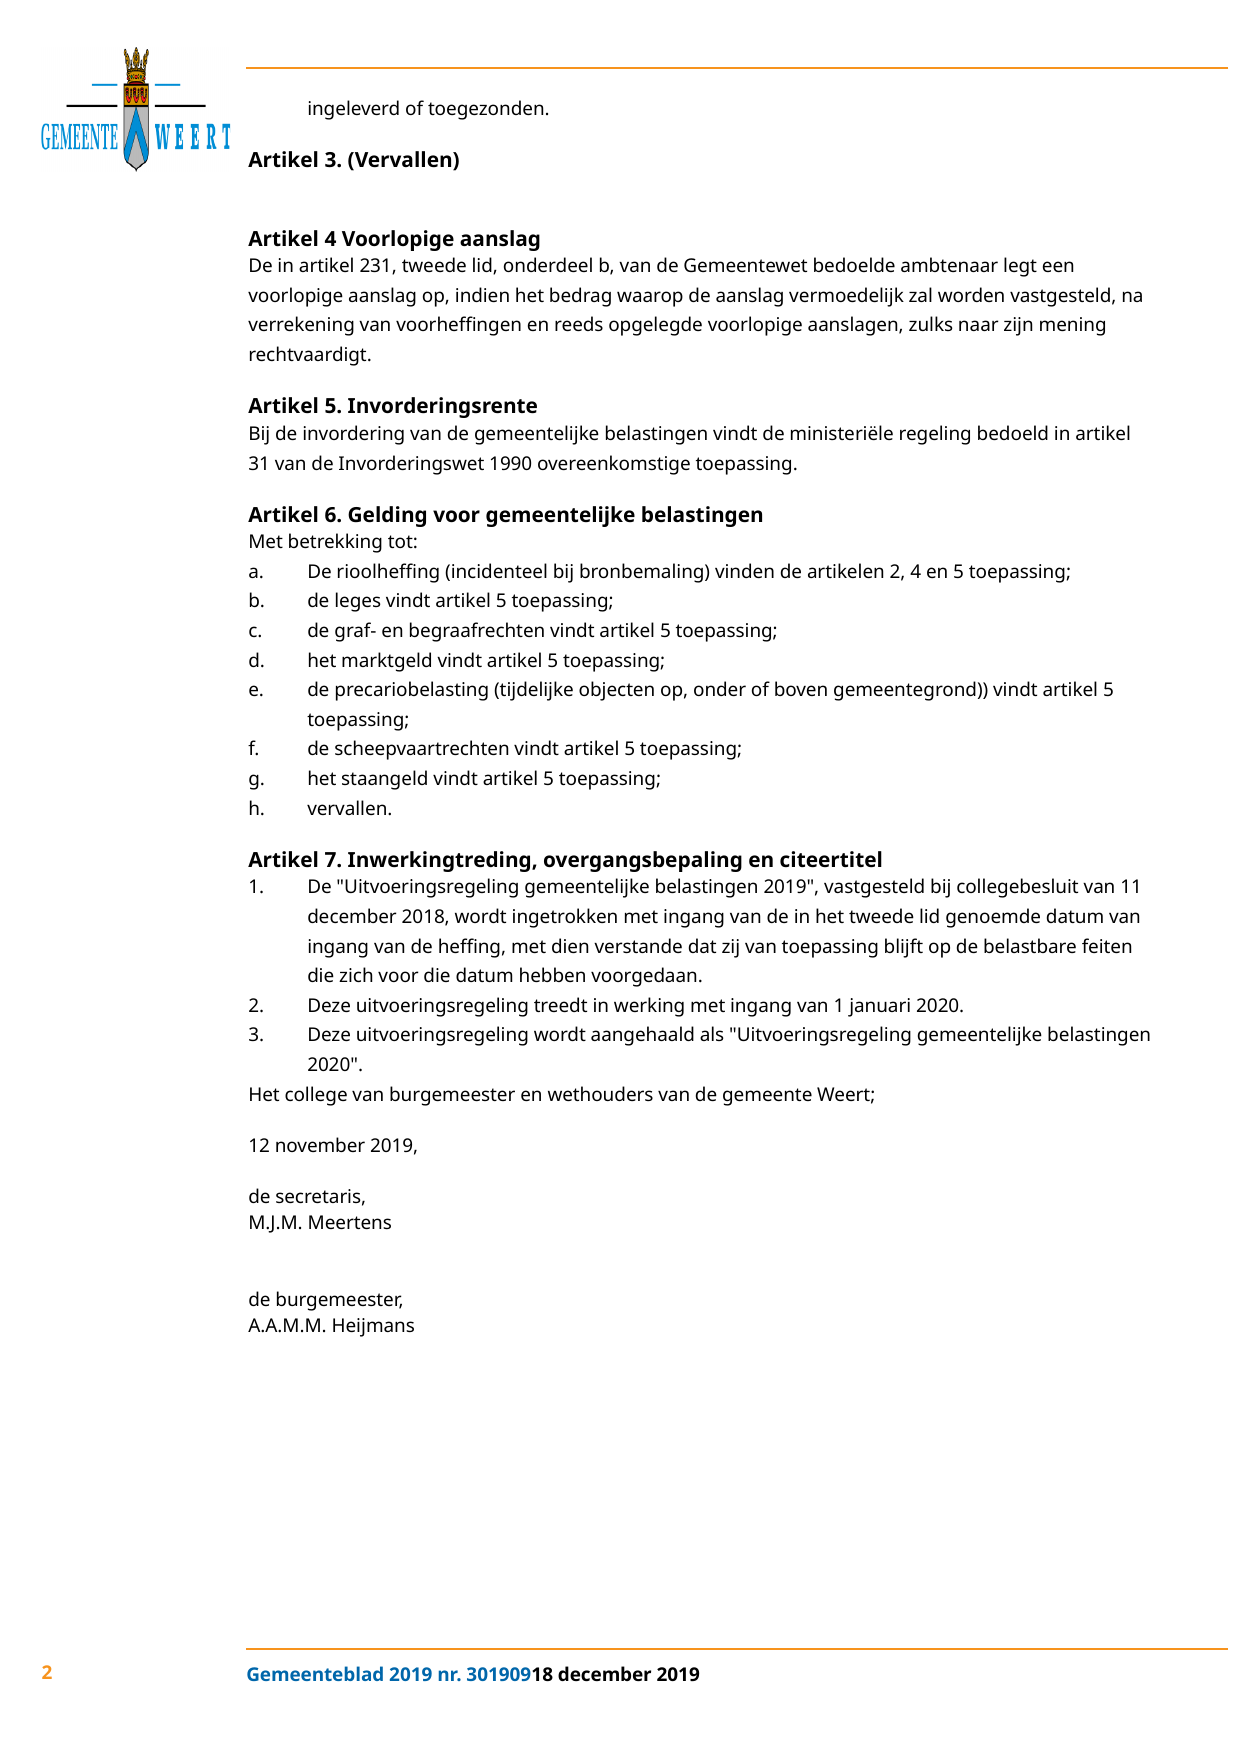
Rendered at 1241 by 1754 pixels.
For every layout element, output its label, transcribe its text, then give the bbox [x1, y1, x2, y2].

text Artikel 4 Voorlopige aanslag [248, 224, 1152, 252]
text Artikel 5. Invorderingsrente [248, 392, 1152, 420]
list De "Uitvoeringsregeling gemeentelijke belastingen 2019", vastgesteld bij collegebesluit van 11 december 2018, wordt ingetrokken met ingang van de in het tweede lid genoemde datum van ingang van de heffing, met dien verstande dat zij van toepassing blijft op de belastbare feiten die zich voor die datum hebben voorgedaan. [248, 874, 1152, 988]
list Deze uitvoeringsregeling treedt in werking met ingang van 1 januari 2020. [248, 992, 1152, 1018]
list vervallen. [248, 795, 1152, 821]
text M.J.M. Meertens [248, 1209, 1152, 1235]
text Met betrekking tot: [248, 528, 1152, 554]
text Artikel 7. Inwerkingtreding, overgangsbepaling en citeertitel [248, 845, 1152, 874]
list De rioolheffing (incidenteel bij bronbemaling) vinden de artikelen 2, 4 en 5 toepassing; [248, 558, 1152, 584]
text de secretaris, [248, 1184, 1152, 1209]
list ingeleverd of toegezonden. [248, 95, 1152, 121]
text de burgemeester, [248, 1287, 1152, 1312]
text De in artikel 231, tweede lid, onderdeel b, van de Gemeentewet bedoelde ambtenaar legt een voorlopige aanslag op, indien het bedrag waarop de aanslag vermoedelijk zal worden vastgesteld, na verrekening van voorheffingen en reeds opgelegde voorlopige aanslagen, zulks naar zijn mening rechtvaardigt. [248, 252, 1152, 367]
text Bij de invordering van de gemeentelijke belastingen vindt de ministeriële regeling bedoeld in artikel 31 van de Invorderingswet 1990 overeenkomstige toepassing. [248, 420, 1152, 475]
picture [41, 47, 231, 172]
text Artikel 6. Gelding voor gemeentelijke belastingen [248, 500, 1152, 528]
list het marktgeld vindt artikel 5 toepassing; [248, 647, 1152, 673]
list de graf- en begraafrechten vindt artikel 5 toepassing; [248, 617, 1152, 643]
list de leges vindt artikel 5 toepassing; [248, 588, 1152, 613]
text A.A.M.M. Heijmans [248, 1312, 1152, 1338]
list Deze uitvoeringsregeling wordt aangehaald als "Uitvoeringsregeling gemeentelijke belastingen 2020". [248, 1022, 1152, 1077]
text Artikel 3. (Vervallen) [248, 145, 1152, 174]
list de scheepvaartrechten vindt artikel 5 toepassing; [248, 736, 1152, 761]
list de precariobelasting (tijdelijke objecten op, onder of boven gemeentegrond)) vindt artikel 5 toepassing; [248, 676, 1152, 732]
list het staangeld vindt artikel 5 toepassing; [248, 765, 1152, 791]
text Het college van burgemeester en wethouders van de gemeente Weert; [248, 1081, 1152, 1106]
text 12 november 2019, [248, 1132, 1152, 1158]
